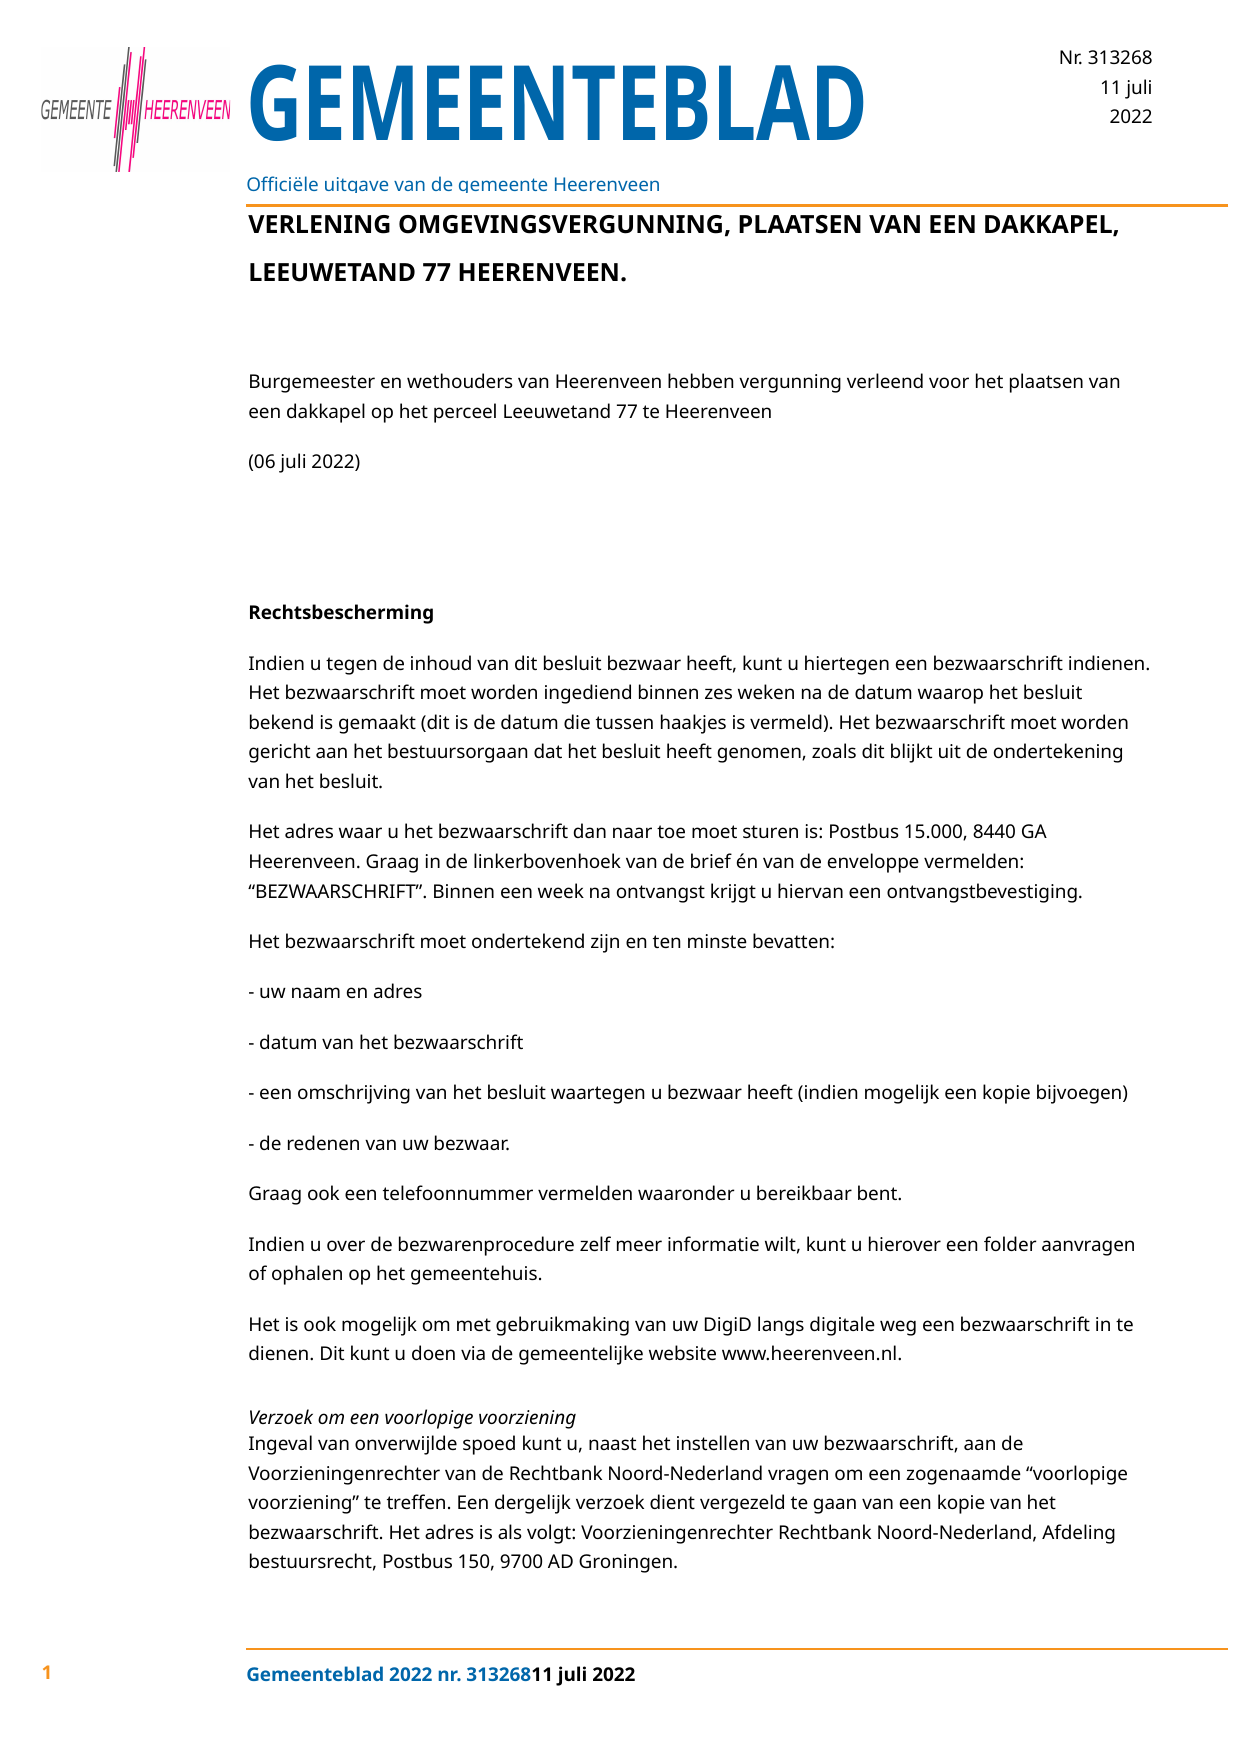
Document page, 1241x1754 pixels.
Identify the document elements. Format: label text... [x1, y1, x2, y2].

text Burgemeester en wethouders van Heerenveen hebben vergunning verleend voor het plaatsen van een dakkapel op het perceel Leeuwetand 77 te Heerenveen [248, 368, 1152, 424]
text (06 juli 2022) [248, 448, 1152, 474]
text - datum van het bezwaarschrift [248, 1029, 1152, 1055]
text Het bezwaarschrift moet ondertekend zijn en ten minste bevatten: [248, 928, 1152, 954]
text - de redenen van uw bezwaar. [248, 1130, 1152, 1156]
text Rechtsbescherming [248, 599, 1152, 625]
picture [41, 47, 231, 172]
text - uw naam en adres [248, 979, 1152, 1004]
text Indien u over de bezwarenprocedure zelf meer informatie wilt, kunt u hierover een folder aanvragen of ophalen op het gemeentehuis. [248, 1231, 1152, 1286]
text VERLENING OMGEVINGSVERGUNNING, PLAATSEN VAN EEN DAKKAPEL, LEEUWETAND 77 HEERENVEEN. [248, 207, 1152, 288]
text Graag ook een telefoonnummer vermelden waaronder u bereikbaar bent. [248, 1180, 1152, 1206]
text Het adres waar u het bezwaarschrift dan naar toe moet sturen is: Postbus 15.000, 8440 GA Heerenveen. Graag in de linkerbovenhoek van de brief én van de enveloppe vermelden: “BEZWAARSCHRIFT”. Binnen een week na ontvangst krijgt u hiervan een ontvangstbevestiging. [248, 819, 1152, 904]
text Verzoek om een voorlopige voorziening [248, 1404, 1152, 1430]
text Het is ook mogelijk om met gebruikmaking van uw DigiD langs digitale weg een bezwaarschrift in te dienen. Dit kunt u doen via de gemeentelijke website www.heerenveen.nl. [248, 1311, 1152, 1366]
text - een omschrijving van het besluit waartegen u bezwaar heeft (indien mogelijk een kopie bijvoegen) [248, 1079, 1152, 1105]
text Indien u tegen de inhoud van dit besluit bezwaar heeft, kunt u hiertegen een bezwaarschrift indienen. Het bezwaarschrift moet worden ingediend binnen zes weken na de datum waarop het besluit bekend is gemaakt (dit is de datum die tussen haakjes is vermeld). Het bezwaarschrift moet worden gericht aan het bestuursorgaan dat het besluit heeft genomen, zoals dit blijkt uit de ondertekening van het besluit. [248, 650, 1152, 794]
text Ingeval van onverwijlde spoed kunt u, naast het instellen van uw bezwaarschrift, aan de Voorzieningenrechter van de Rechtbank Noord-Nederland vragen om een zogenaamde “voorlopige voorziening” te treffen. Een dergelijk verzoek dient vergezeld te gaan van een kopie van het bezwaarschrift. Het adres is als volgt: Voorzieningenrechter Rechtbank Noord-Nederland, Afdeling bestuursrecht, Postbus 150, 9700 AD Groningen. [248, 1430, 1152, 1574]
